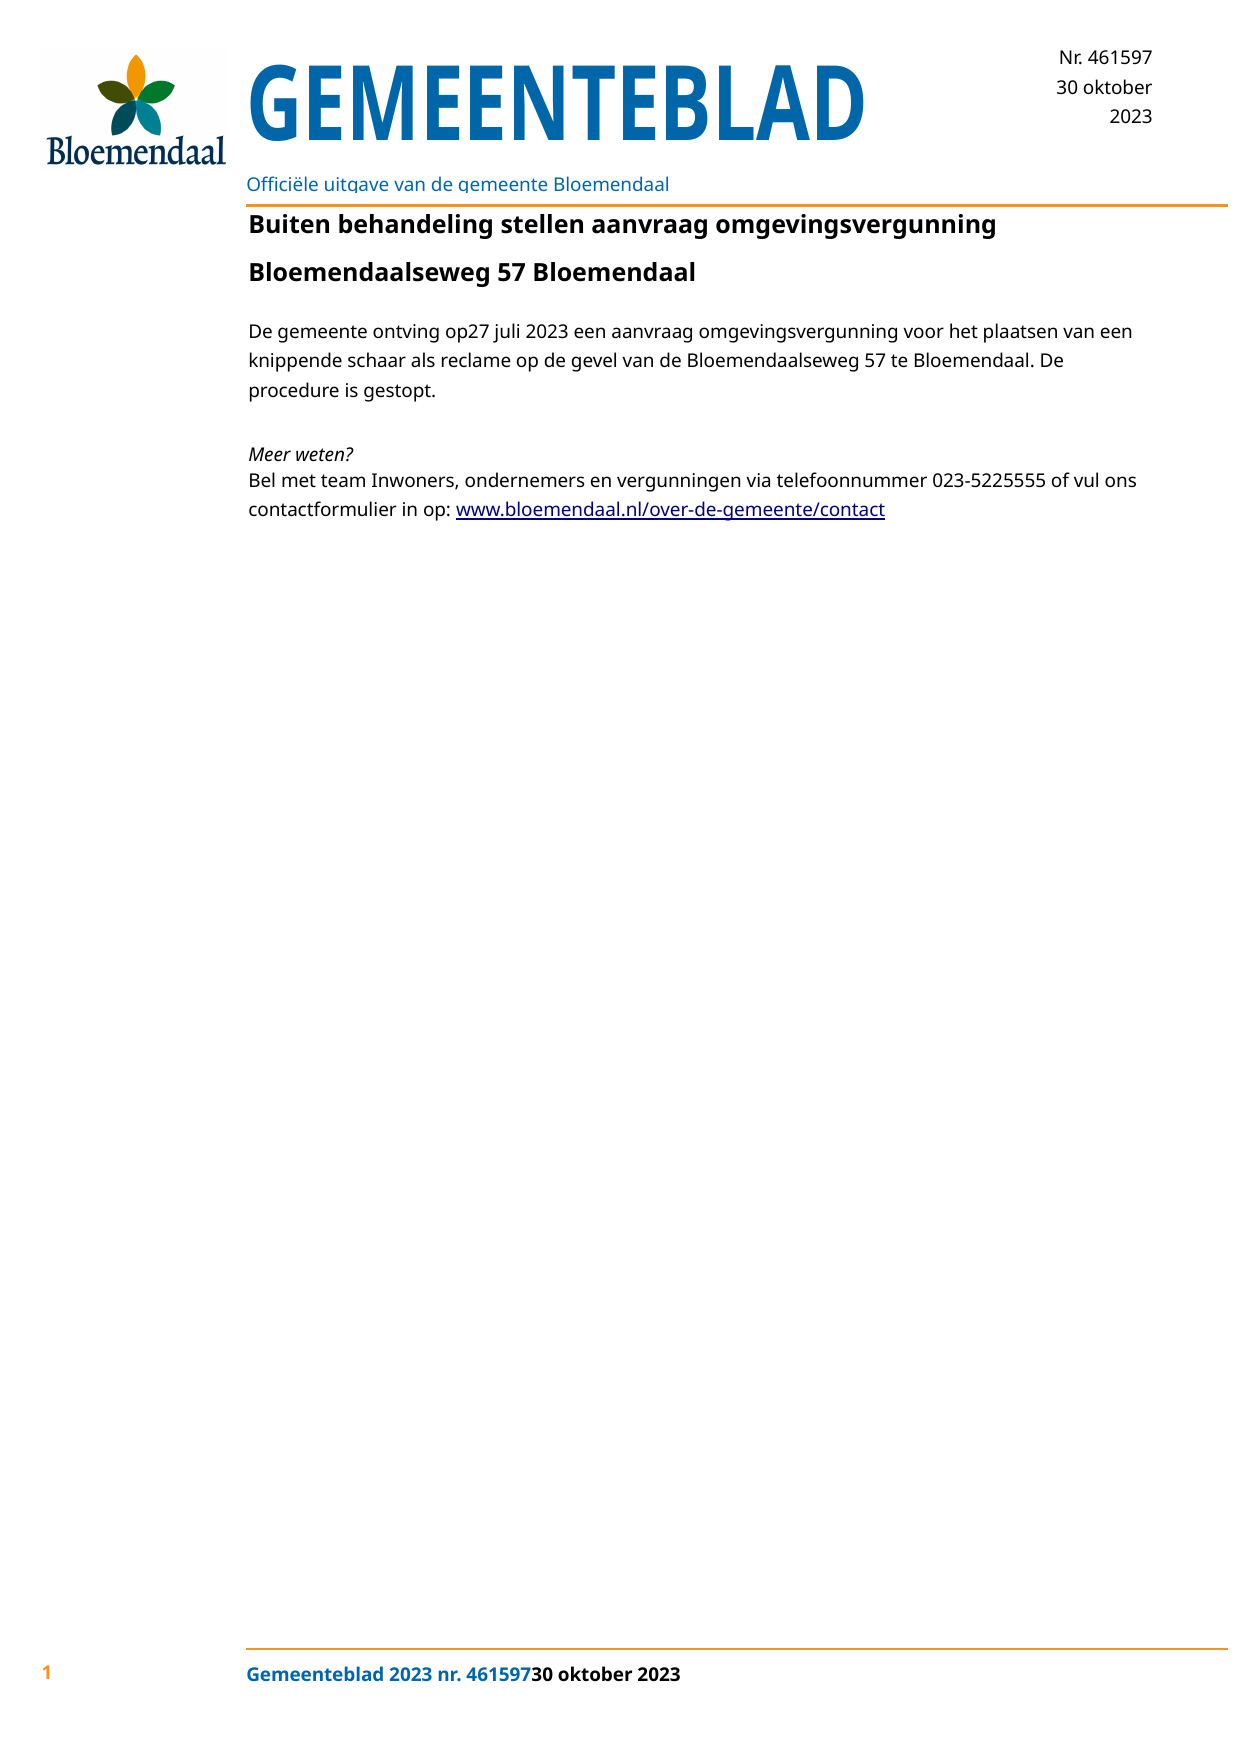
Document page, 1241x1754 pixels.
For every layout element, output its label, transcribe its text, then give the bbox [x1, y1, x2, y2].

text Buiten behandeling stellen aanvraag omgevingsvergunning Bloemendaalseweg 57 Bloemendaal [248, 207, 1152, 288]
text De gemeente ontving op27 juli 2023 een aanvraag omgevingsvergunning voor het plaatsen van een knippende schaar als reclame op de gevel van de Bloemendaalseweg 57 te Bloemendaal. De procedure is gestopt. [248, 318, 1152, 403]
picture [41, 47, 231, 172]
text Bel met team Inwoners, ondernemers en vergunningen via telefoonnummer 023-5225555 of vul ons contactformulier in op: www.bloemendaal.nl/over-de-gemeente/contact [248, 467, 1152, 522]
text Meer weten? [248, 441, 1152, 467]
